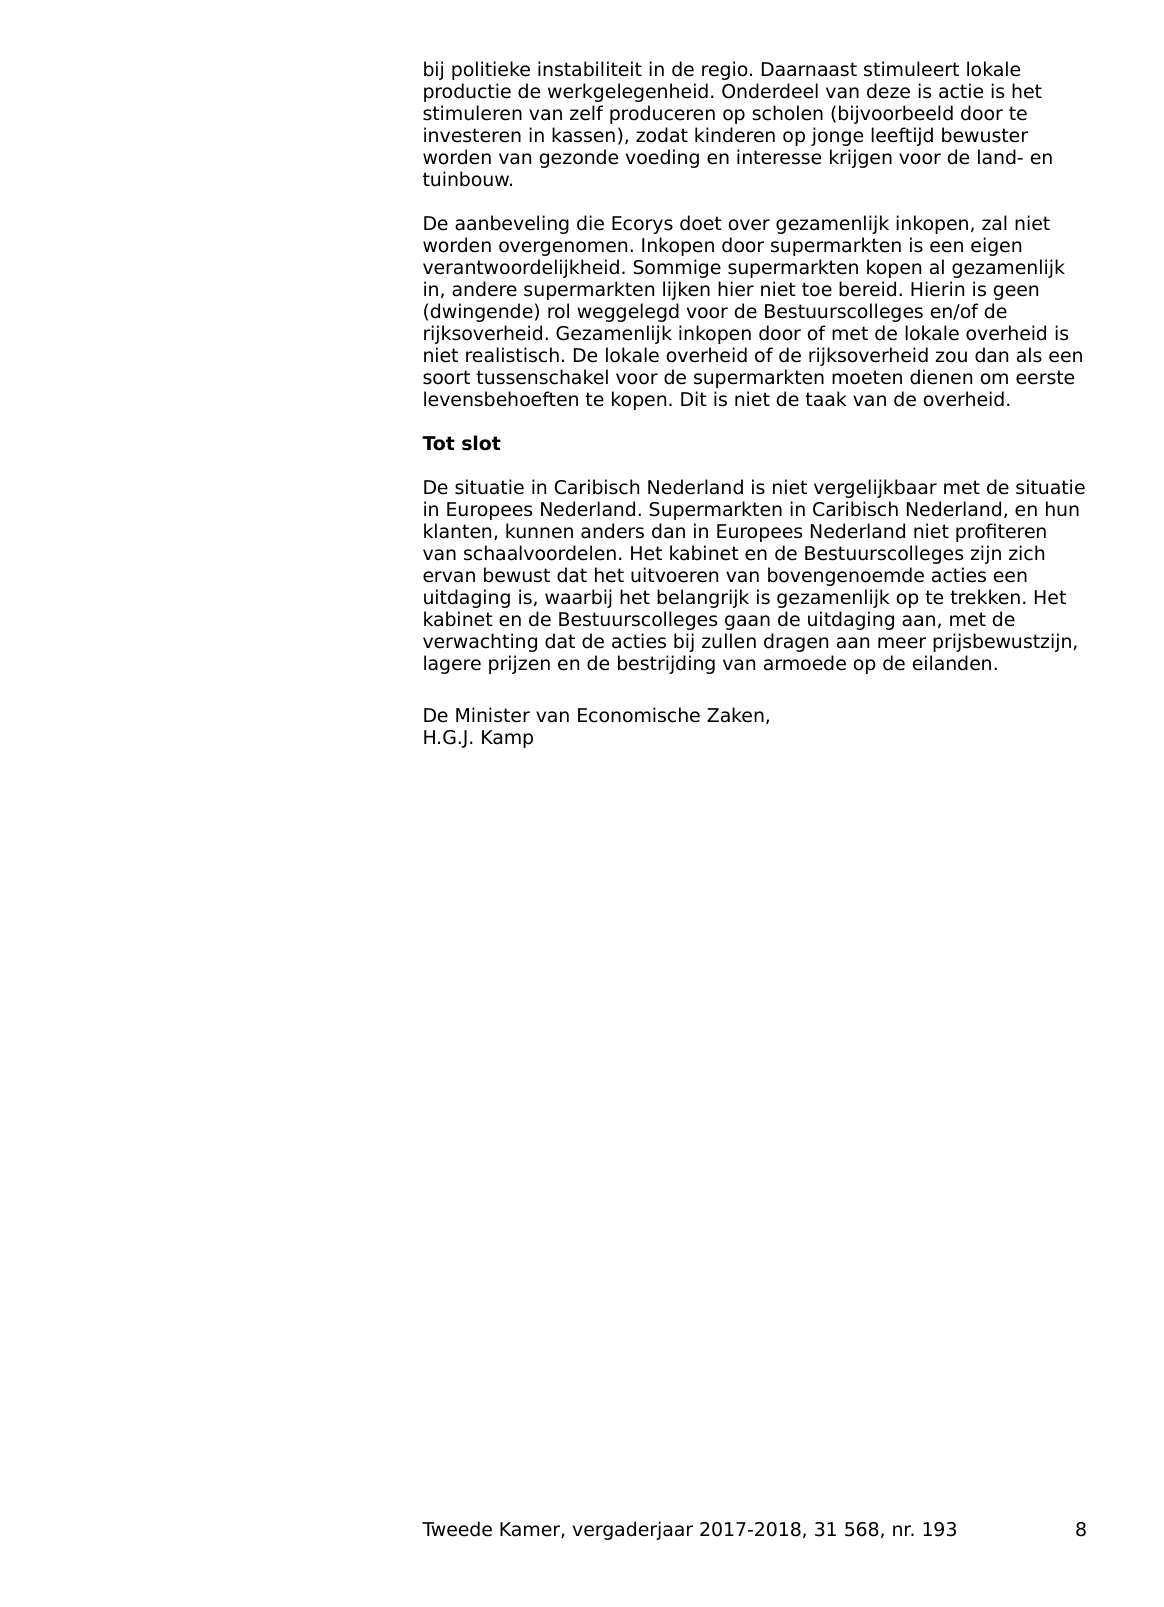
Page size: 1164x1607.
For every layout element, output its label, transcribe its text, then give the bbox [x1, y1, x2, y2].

text De situatie in Caribisch Nederland is niet vergelijkbaar met de situatie in Europees Nederland. Supermarkten in Caribisch Nederland, en hun klanten, kunnen anders dan in Europees Nederland niet profiteren van schaalvoordelen. Het kabinet en de Bestuurscolleges zijn zich ervan bewust dat het uitvoeren van bovengenoemde acties een uitdaging is, waarbij het belangrijk is gezamenlijk op te trekken. Het kabinet en de Bestuurscolleges gaan de uitdaging aan, met de verwachting dat de acties bij zullen dragen aan meer prijsbewustzijn, lagere prijzen en de bestrijding van armoede op de eilanden. [422, 477, 1087, 675]
text De Minister van Economische Zaken, H.G.J. Kamp [422, 705, 1087, 749]
subtitle Tot slot [422, 433, 1087, 455]
text bij politieke instabiliteit in de regio. Daarnaast stimuleert lokale productie de werkgelegenheid. Onderdeel van deze is actie is het stimuleren van zelf produceren op scholen (bijvoorbeeld door te investeren in kassen), zodat kinderen op jonge leeftijd bewuster worden van gezonde voeding en interesse krijgen voor de land- en tuinbouw. [422, 59, 1087, 191]
text De aanbeveling die Ecorys doet over gezamenlijk inkopen, zal niet worden overgenomen. Inkopen door supermarkten is een eigen verantwoordelijkheid. Sommige supermarkten kopen al gezamenlijk in, andere supermarkten lijken hier niet toe bereid. Hierin is geen (dwingende) rol weggelegd voor de Bestuurscolleges en/of de rijksoverheid. Gezamenlijk inkopen door of met de lokale overheid is niet realistisch. De lokale overheid of de rijksoverheid zou dan als een soort tussenschakel voor de supermarkten moeten dienen om eerste levensbehoeften te kopen. Dit is niet de taak van de overheid. [422, 213, 1087, 411]
